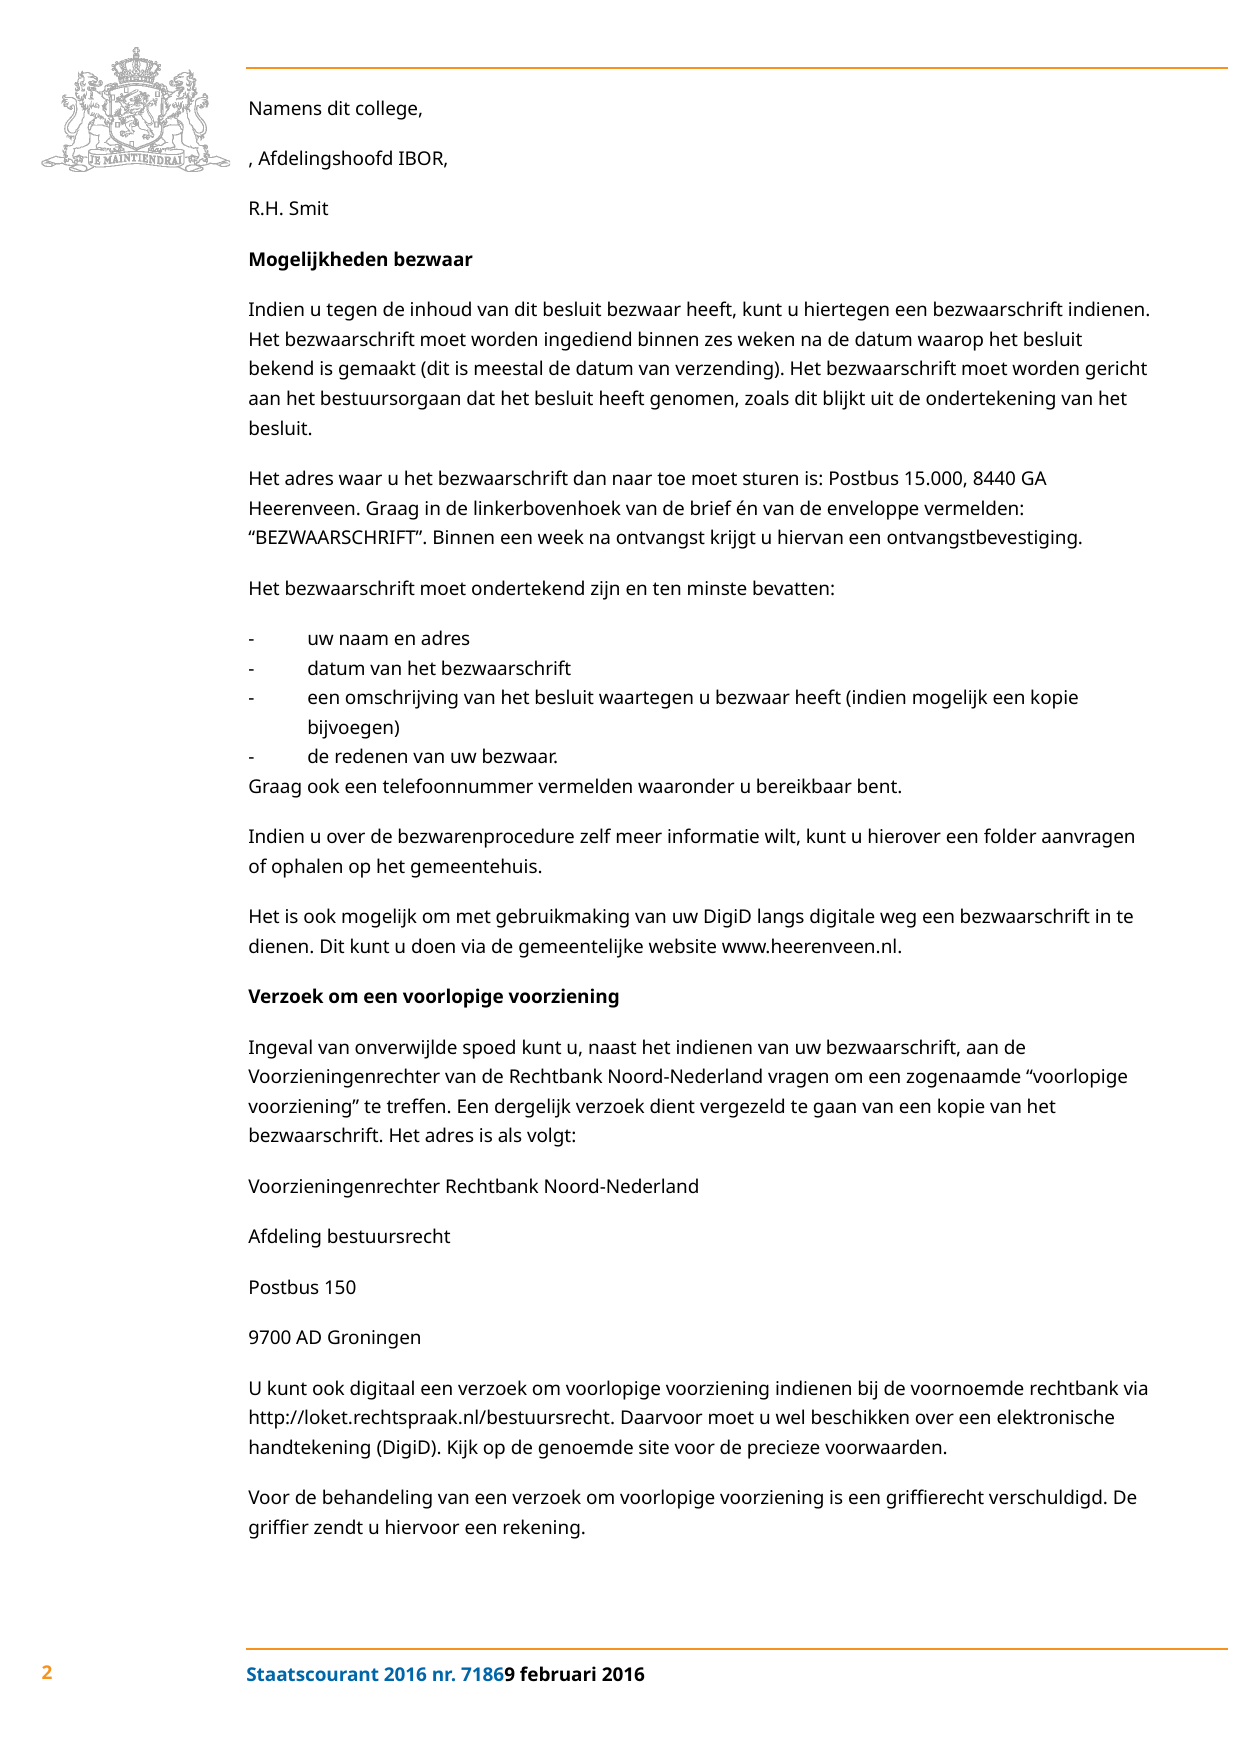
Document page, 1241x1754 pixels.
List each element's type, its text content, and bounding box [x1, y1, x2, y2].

text Indien u over de bezwarenprocedure zelf meer informatie wilt, kunt u hierover een folder aanvragen of ophalen op het gemeentehuis. [248, 823, 1152, 879]
text Het adres waar u het bezwaarschrift dan naar toe moet sturen is: Postbus 15.000, 8440 GA Heerenveen. Graag in de linkerbovenhoek van de brief én van de enveloppe vermelden: “BEZWAARSCHRIFT”. Binnen een week na ontvangst krijgt u hiervan een ontvangstbevestiging. [248, 465, 1152, 550]
text U kunt ook digitaal een verzoek om voorlopige voorziening indienen bij de voornoemde rechtbank via http://loket.rechtspraak.nl/bestuursrecht. Daarvoor moet u wel beschikken over een elektronische handtekening (DigiD). Kijk op de genoemde site voor de precieze voorwaarden. [248, 1375, 1152, 1460]
text Postbus 150 [248, 1274, 1152, 1300]
text Afdeling bestuursrecht [248, 1223, 1152, 1249]
text Indien u tegen de inhoud van dit besluit bezwaar heeft, kunt u hiertegen een bezwaarschrift indienen. Het bezwaarschrift moet worden ingediend binnen zes weken na de datum waarop het besluit bekend is gemaakt (dit is meestal de datum van verzending). Het bezwaarschrift moet worden gericht aan het bestuursorgaan dat het besluit heeft genomen, zoals dit blijkt uit de ondertekening van het besluit. [248, 296, 1152, 441]
text Graag ook een telefoonnummer vermelden waaronder u bereikbaar bent. [248, 773, 1152, 799]
text Voor de behandeling van een verzoek om voorlopige voorziening is een griffierecht verschuldigd. De griffier zendt u hiervoor een rekening. [248, 1484, 1152, 1540]
list een omschrijving van het besluit waartegen u bezwaar heeft (indien mogelijk een kopie bijvoegen) [248, 684, 1152, 740]
picture [41, 47, 231, 172]
text Mogelijkheden bezwaar [248, 246, 1152, 272]
text Namens dit college, [248, 95, 1152, 121]
text , Afdelingshoofd IBOR, [248, 145, 1152, 171]
text Ingeval van onverwijlde spoed kunt u, naast het indienen van uw bezwaarschrift, aan de Voorzieningenrechter van de Rechtbank Noord-Nederland vragen om een zogenaamde “voorlopige voorziening” te treffen. Een dergelijk verzoek dient vergezeld te gaan van een kopie van het bezwaarschrift. Het adres is als volgt: [248, 1034, 1152, 1148]
text Voorzieningenrechter Rechtbank Noord-Nederland [248, 1173, 1152, 1199]
list de redenen van uw bezwaar. [248, 743, 1152, 769]
text R.H. Smit [248, 196, 1152, 221]
list datum van het bezwaarschrift [248, 655, 1152, 681]
text 9700 AD Groningen [248, 1324, 1152, 1350]
text Verzoek om een voorlopige voorziening [248, 983, 1152, 1009]
text Het bezwaarschrift moet ondertekend zijn en ten minste bevatten: [248, 575, 1152, 601]
list uw naam en adres [248, 625, 1152, 651]
text Het is ook mogelijk om met gebruikmaking van uw DigiD langs digitale weg een bezwaarschrift in te dienen. Dit kunt u doen via de gemeentelijke website www.heerenveen.nl. [248, 903, 1152, 959]
